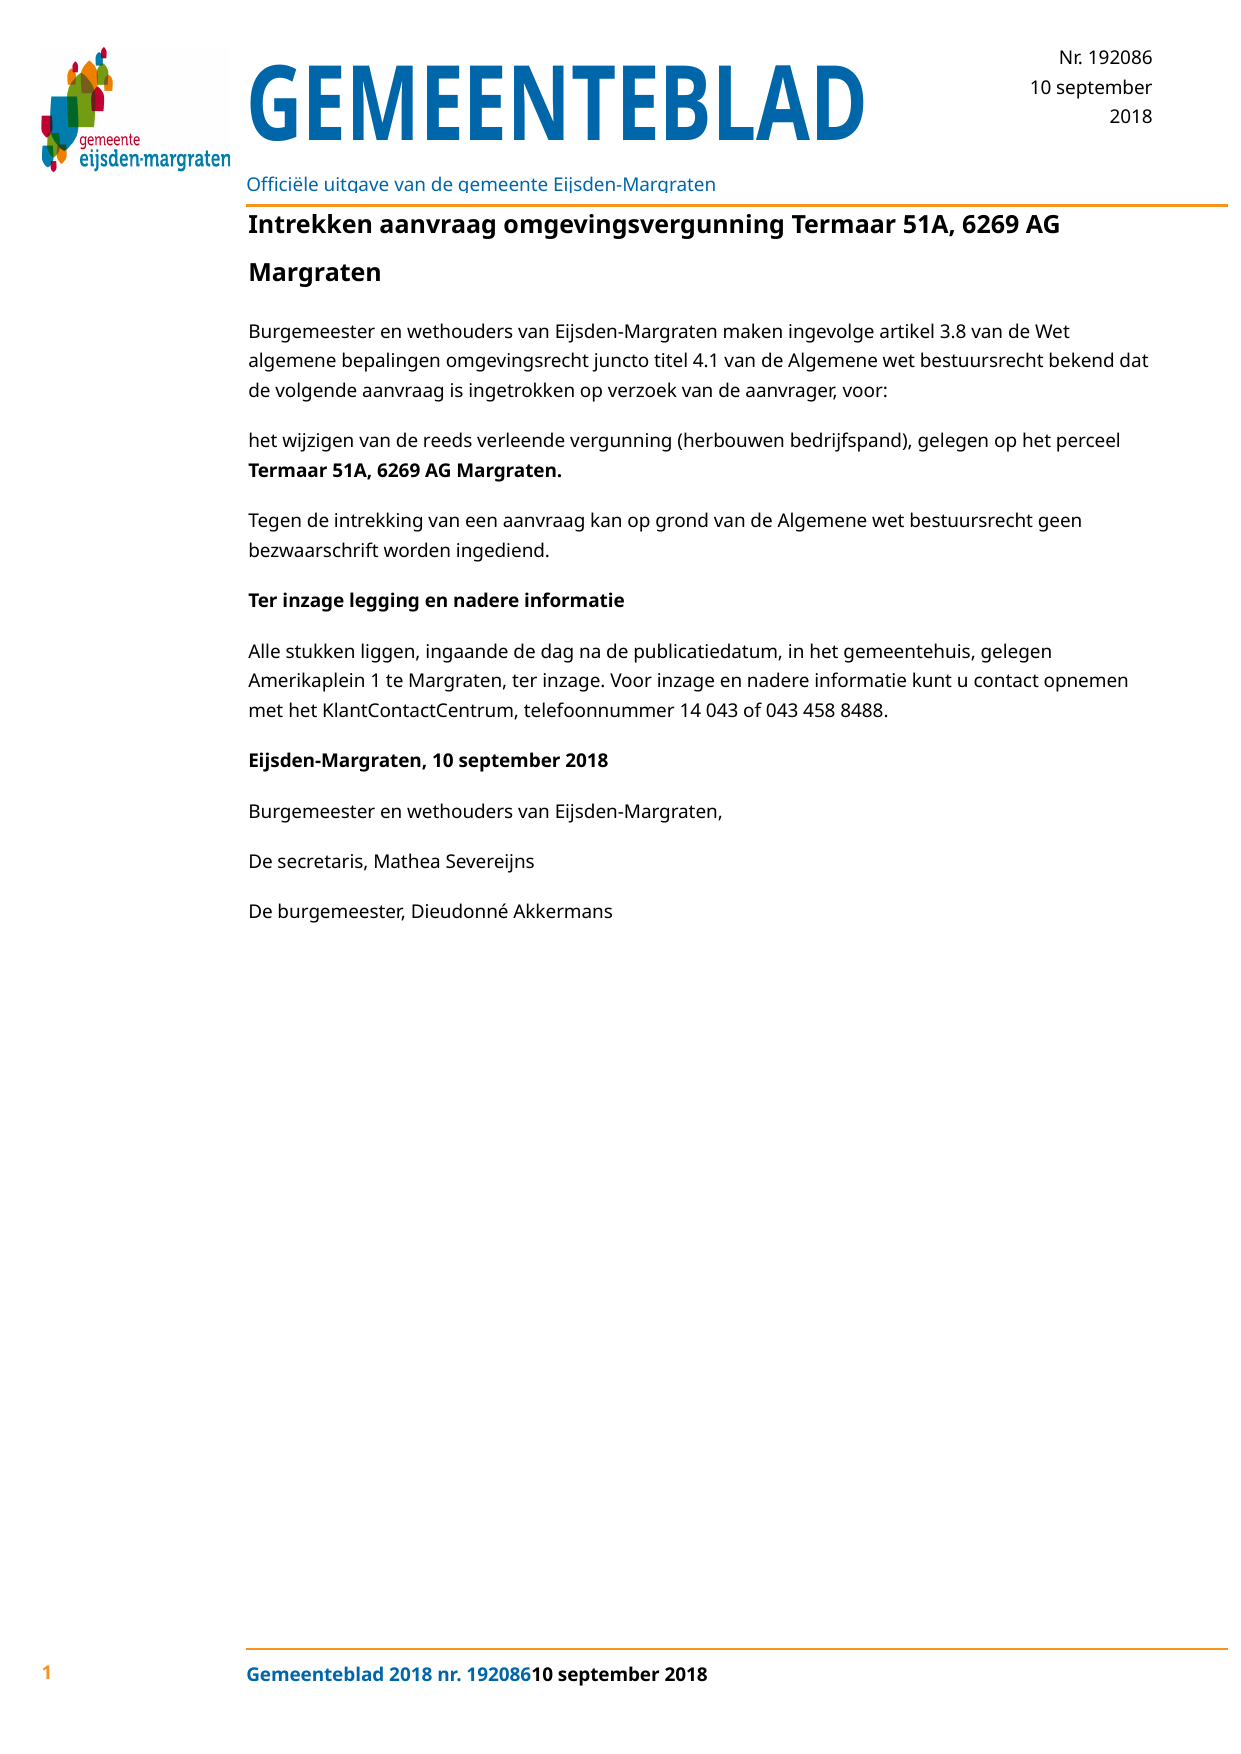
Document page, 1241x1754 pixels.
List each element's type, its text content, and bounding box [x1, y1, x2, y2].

text De burgemeester, Dieudonné Akkermans [248, 899, 1152, 924]
text Ter inzage legging en nadere informatie [248, 587, 1152, 613]
text Intrekken aanvraag omgevingsvergunning Termaar 51A, 6269 AG Margraten [248, 207, 1152, 288]
text De secretaris, Mathea Severeijns [248, 848, 1152, 874]
text het wijzigen van de reeds verleende vergunning (herbouwen bedrijfspand), gelegen op het perceel Termaar 51A, 6269 AG Margraten. [248, 427, 1152, 483]
text Burgemeester en wethouders van Eijsden-Margraten, [248, 798, 1152, 824]
text Tegen de intrekking van een aanvraag kan op grond van de Algemene wet bestuursrecht geen bezwaarschrift worden ingediend. [248, 507, 1152, 563]
text Alle stukken liggen, ingaande de dag na de publicatiedatum, in het gemeentehuis, gelegen Amerikaplein 1 te Margraten, ter inzage. Voor inzage en nadere informatie kunt u contact opnemen met het KlantContactCentrum, telefoonnummer 14 043 of 043 458 8488. [248, 638, 1152, 723]
picture [41, 47, 231, 172]
text Burgemeester en wethouders van Eijsden-Margraten maken ingevolge artikel 3.8 van de Wet algemene bepalingen omgevingsrecht juncto titel 4.1 van de Algemene wet bestuursrecht bekend dat de volgende aanvraag is ingetrokken op verzoek van de aanvrager, voor: [248, 318, 1152, 403]
text Eijsden-Margraten, 10 september 2018 [248, 747, 1152, 773]
